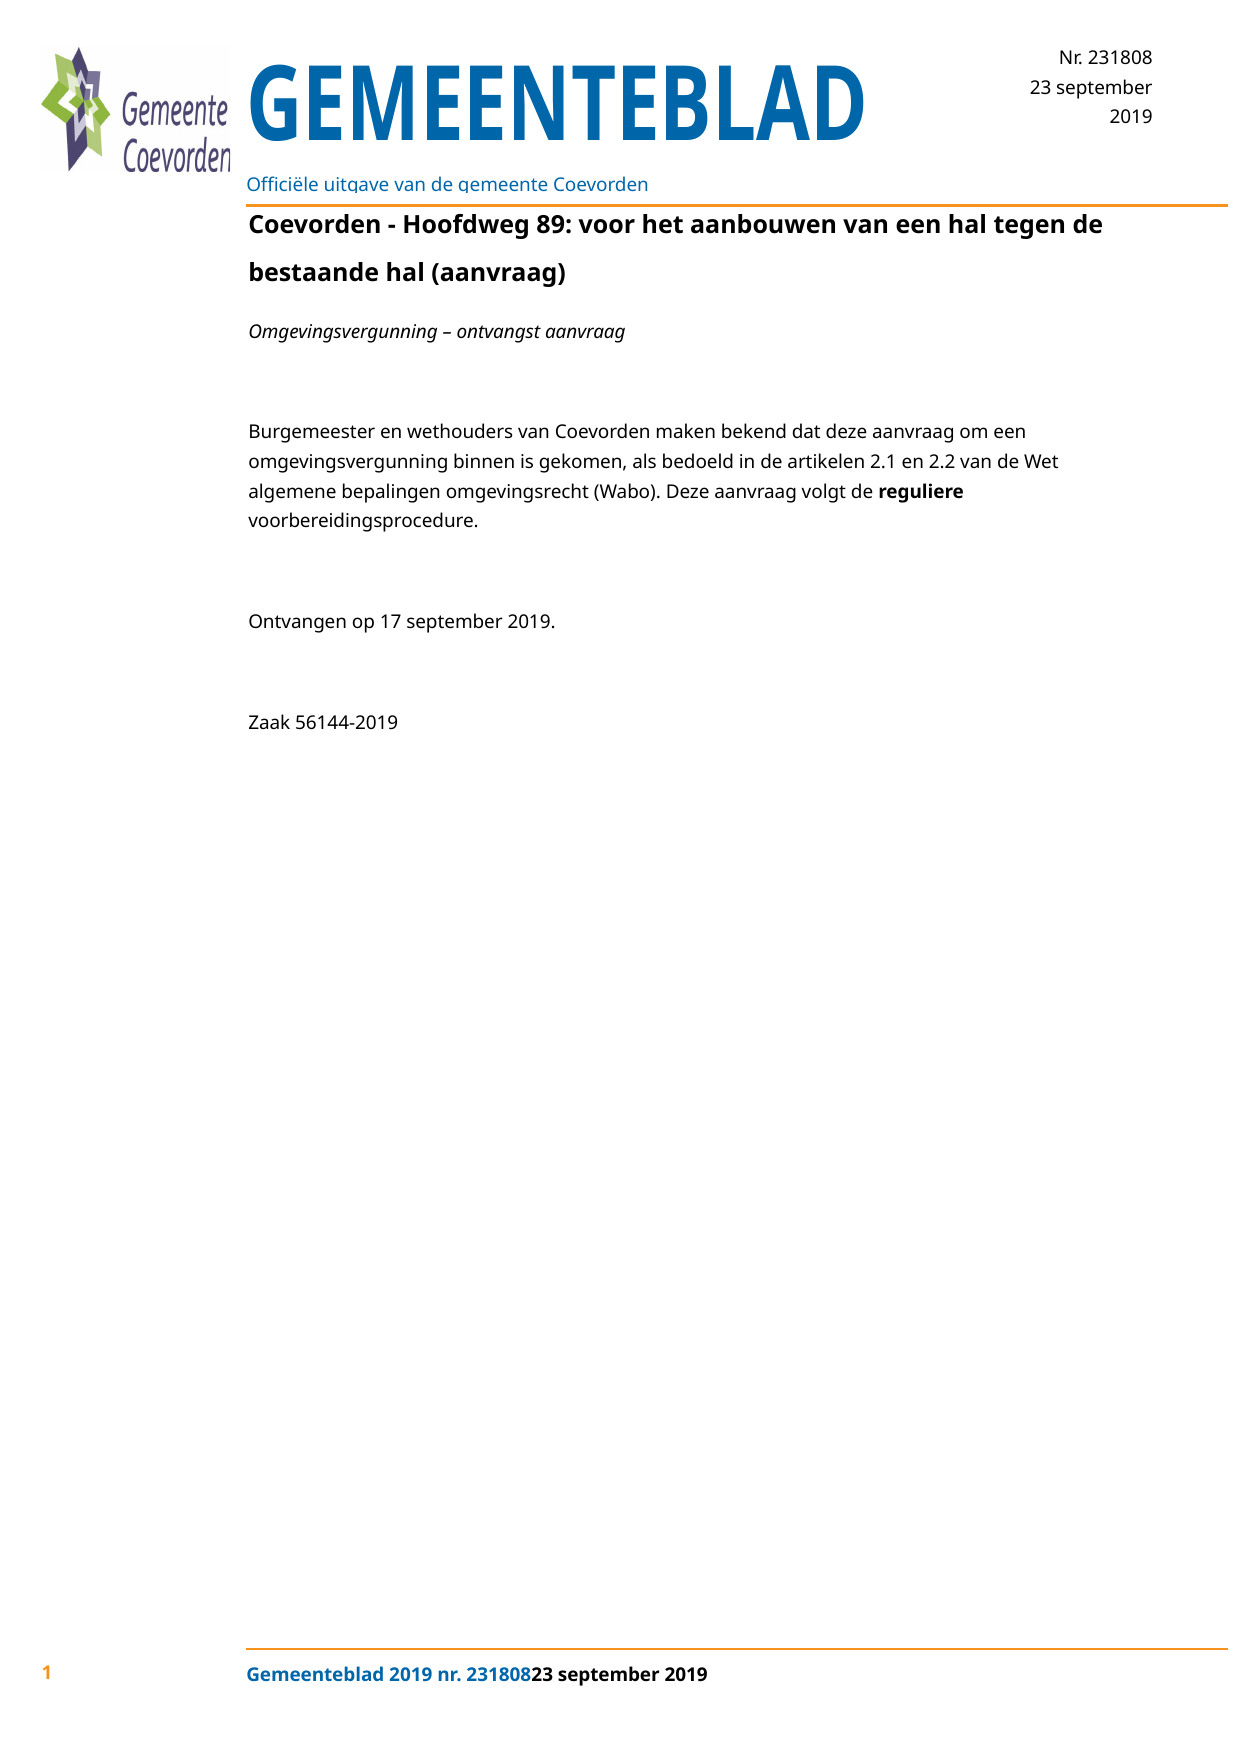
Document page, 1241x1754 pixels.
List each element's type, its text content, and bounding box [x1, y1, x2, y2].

text Zaak 56144-2019 [248, 709, 1152, 735]
text Burgemeester en wethouders van Coevorden maken bekend dat deze aanvraag om een omgevingsvergunning binnen is gekomen, als bedoeld in de artikelen 2.1 en 2.2 van de Wet algemene bepalingen omgevingsrecht (Wabo). Deze aanvraag volgt de reguliere voorbereidingsprocedure. [248, 419, 1152, 533]
picture [41, 47, 231, 172]
text Ontvangen op 17 september 2019. [248, 608, 1152, 634]
text Omgevingsvergunning – ontvangst aanvraag [248, 318, 1152, 344]
text Coevorden - Hoofdweg 89: voor het aanbouwen van een hal tegen de bestaande hal (aanvraag) [248, 207, 1152, 288]
